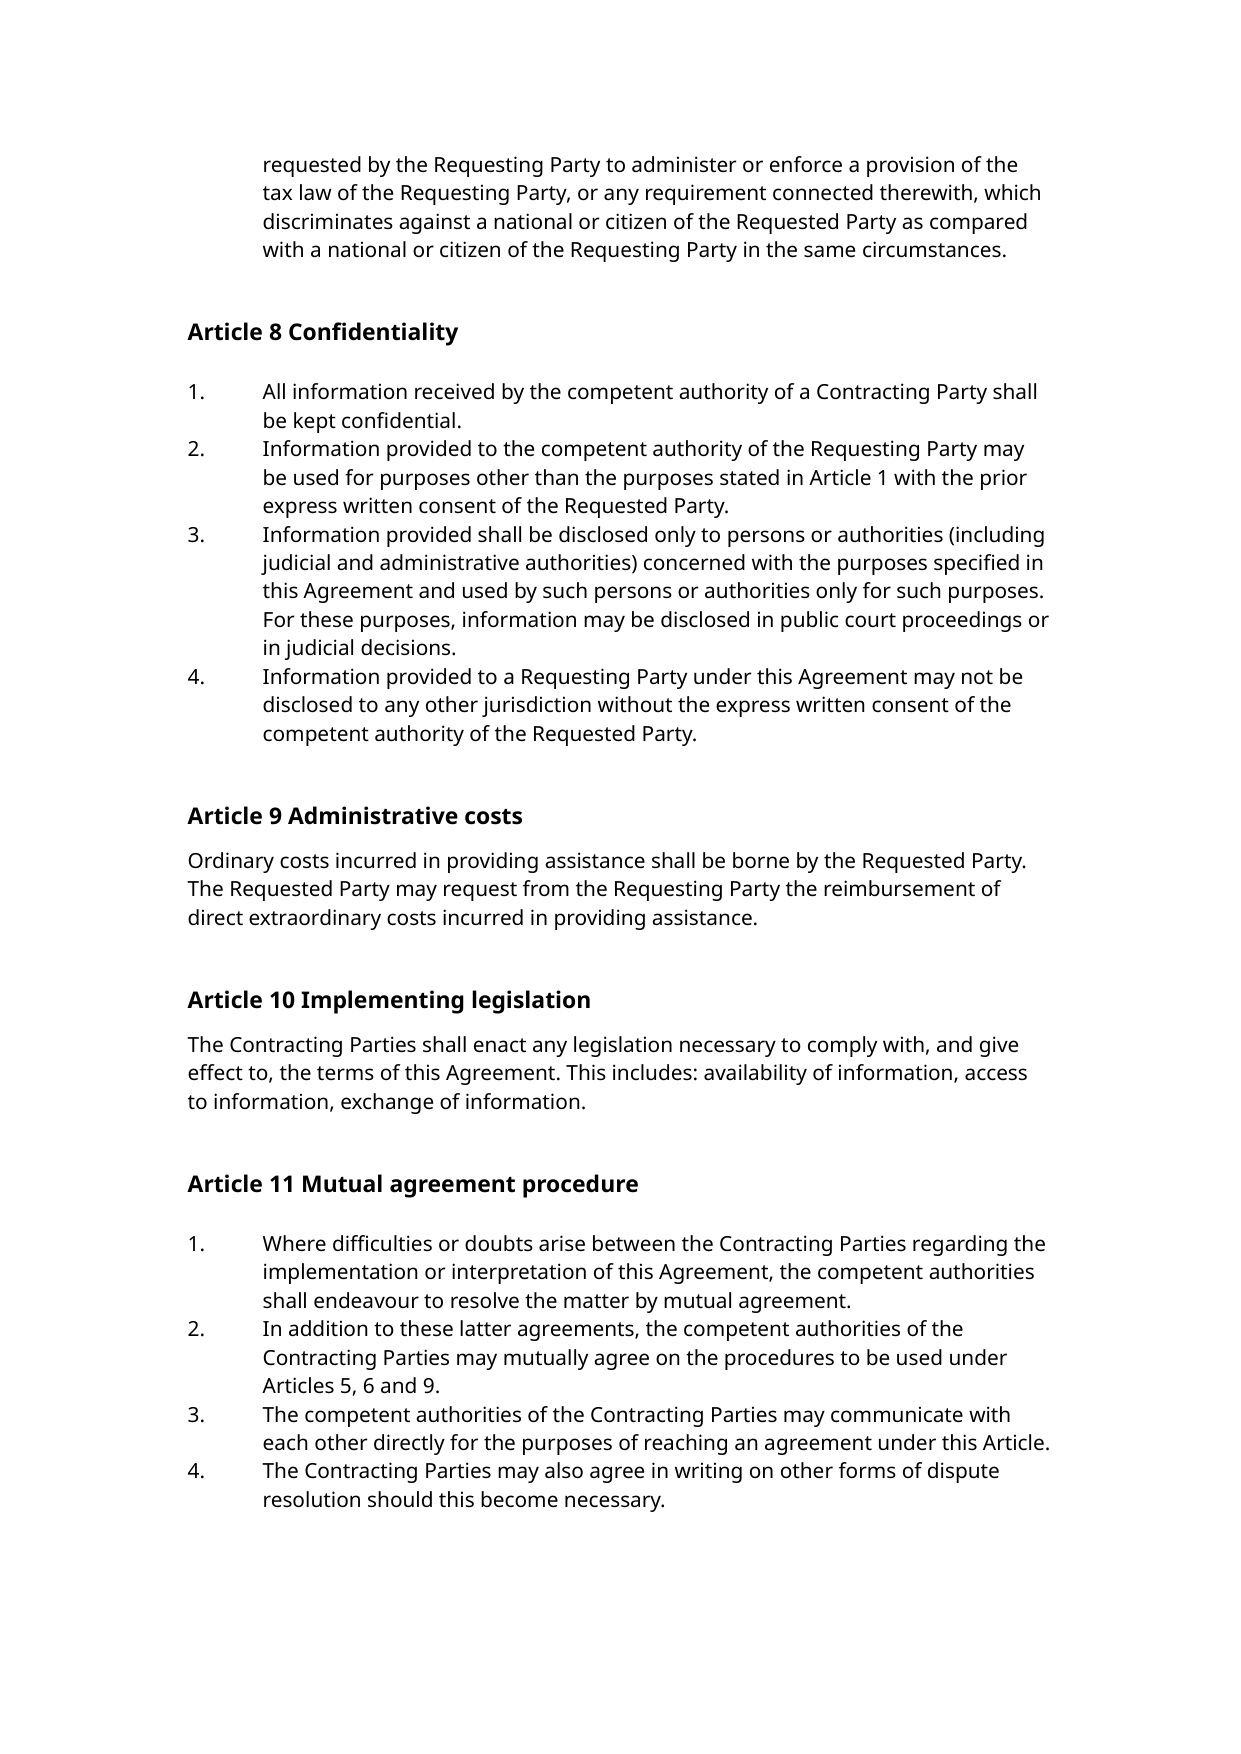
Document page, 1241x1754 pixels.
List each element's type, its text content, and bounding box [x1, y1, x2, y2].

list Information provided to a Requesting Party under this Agreement may not be disclosed to any other jurisdiction without the express written consent of the competent authority of the Requested Party. [187, 662, 1053, 747]
text The Contracting Parties shall enact any legislation necessary to comply with, and give effect to, the terms of this Agreement. This includes: availability of information, access to information, exchange of information. [187, 1030, 1053, 1115]
list Where difficulties or doubts arise between the Contracting Parties regarding the implementation or interpretation of this Agreement, the competent authorities shall endeavour to resolve the matter by mutual agreement. [187, 1229, 1053, 1314]
list Information provided to the competent authority of the Requesting Party may be used for purposes other than the purposes stated in Article 1 with the prior express written consent of the Requested Party. [187, 434, 1053, 520]
text Ordinary costs incurred in providing assistance shall be borne by the Requested Party. The Requested Party may request from the Requesting Party the reimbursement of direct extraordinary costs incurred in providing assistance. [187, 846, 1053, 931]
list The Contracting Parties may also agree in writing on other forms of dispute resolution should this become necessary. [187, 1457, 1053, 1513]
subtitle Article 10 Implementing legislation [187, 984, 1053, 1015]
subtitle Article 8 Confidentiality [187, 316, 1053, 347]
subtitle Article 11 Mutual agreement procedure [187, 1168, 1053, 1199]
list requested by the Requesting Party to administer or enforce a provision of the tax law of the Requesting Party, or any requirement connected therewith, which discriminates against a national or citizen of the Requested Party as compared with a national or citizen of the Requesting Party in the same circumstances. [187, 150, 1053, 264]
list Information provided shall be disclosed only to persons or authorities (including judicial and administrative authorities) concerned with the purposes specified in this Agreement and used by such persons or authorities only for such purposes. For these purposes, information may be disclosed in public court proceedings or in judicial decisions. [187, 520, 1053, 662]
list The competent authorities of the Contracting Parties may communicate with each other directly for the purposes of reaching an agreement under this Article. [187, 1400, 1053, 1457]
subtitle Article 9 Administrative costs [187, 800, 1053, 831]
list All information received by the competent authority of a Contracting Party shall be kept confidential. [187, 377, 1053, 434]
list In addition to these latter agreements, the competent authorities of the Contracting Parties may mutually agree on the procedures to be used under Articles 5, 6 and 9. [187, 1314, 1053, 1400]
